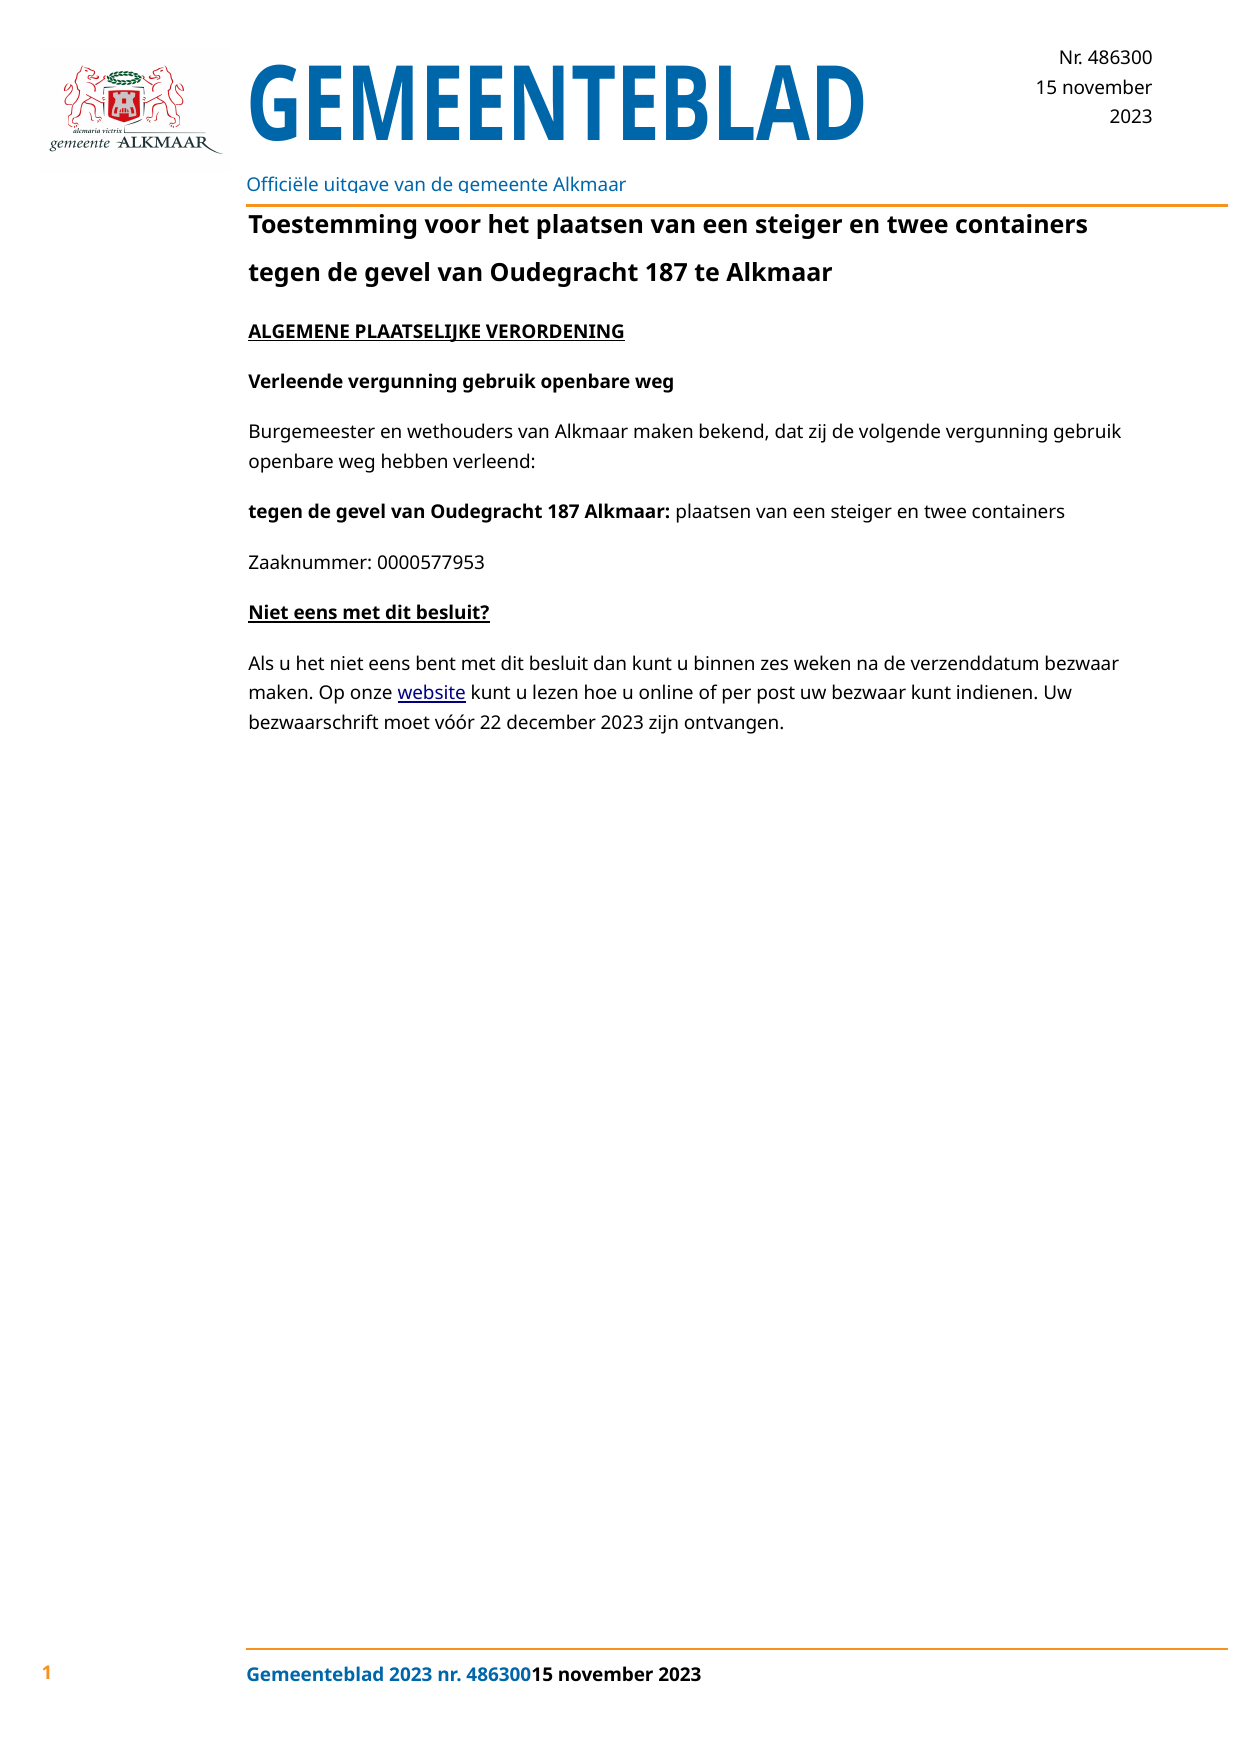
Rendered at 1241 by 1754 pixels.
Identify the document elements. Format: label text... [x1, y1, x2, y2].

text Burgemeester en wethouders van Alkmaar maken bekend, dat zij de volgende vergunning gebruik openbare weg hebben verleend: [248, 419, 1152, 474]
picture [41, 47, 231, 172]
text Zaaknummer: 0000577953 [248, 549, 1152, 575]
text tegen de gevel van Oudegracht 187 Alkmaar: plaatsen van een steiger en twee containers [248, 499, 1152, 524]
text Niet eens met dit besluit? [248, 599, 1152, 625]
text Verleende vergunning gebruik openbare weg [248, 368, 1152, 394]
text ALGEMENE PLAATSELIJKE VERORDENING [248, 318, 1152, 344]
text Toestemming voor het plaatsen van een steiger en twee containers tegen de gevel van Oudegracht 187 te Alkmaar [248, 207, 1152, 288]
text Als u het niet eens bent met dit besluit dan kunt u binnen zes weken na de verzenddatum bezwaar maken. Op onze website kunt u lezen hoe u online of per post uw bezwaar kunt indienen. Uw bezwaarschrift moet vóór 22 december 2023 zijn ontvangen. [248, 650, 1152, 735]
